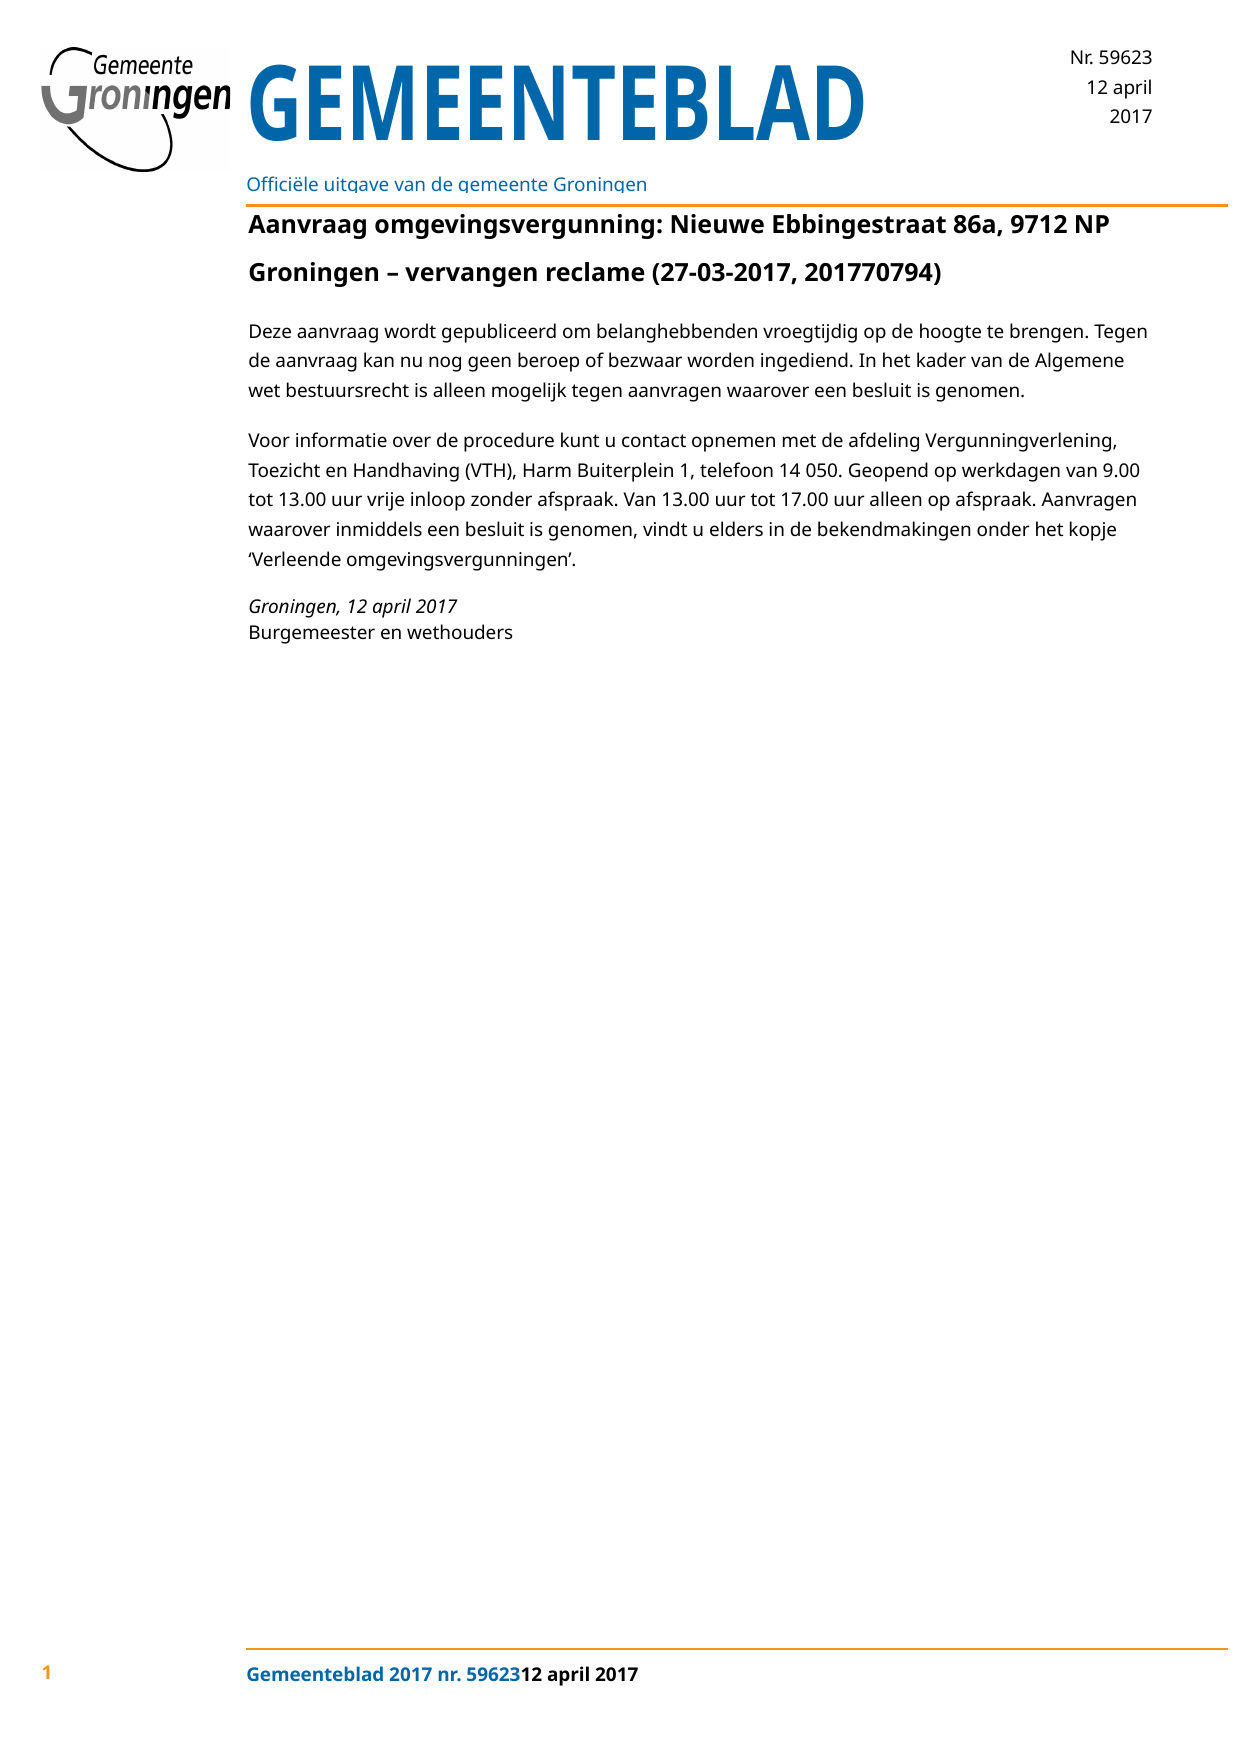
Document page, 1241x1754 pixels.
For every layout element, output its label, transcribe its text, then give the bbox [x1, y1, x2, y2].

picture [41, 47, 231, 172]
text Burgemeester en wethouders [248, 619, 1152, 645]
text Voor informatie over de procedure kunt u contact opnemen met de afdeling Vergunningverlening, Toezicht en Handhaving (VTH), Harm Buiterplein 1, telefoon 14 050. Geopend op werkdagen van 9.00 tot 13.00 uur vrije inloop zonder afspraak. Van 13.00 uur tot 17.00 uur alleen op afspraak. Aanvragen waarover inmiddels een besluit is genomen, vindt u elders in de bekendmakingen onder het kopje ‘Verleende omgevingsvergunningen’. [248, 427, 1152, 572]
text Groningen, 12 april 2017 [248, 594, 1152, 619]
text Deze aanvraag wordt gepubliceerd om belanghebbenden vroegtijdig op de hoogte te brengen. Tegen de aanvraag kan nu nog geen beroep of bezwaar worden ingediend. In het kader van de Algemene wet bestuursrecht is alleen mogelijk tegen aanvragen waarover een besluit is genomen. [248, 318, 1152, 403]
text Aanvraag omgevingsvergunning: Nieuwe Ebbingestraat 86a, 9712 NP Groningen – vervangen reclame (27-03-2017, 201770794) [248, 207, 1152, 288]
